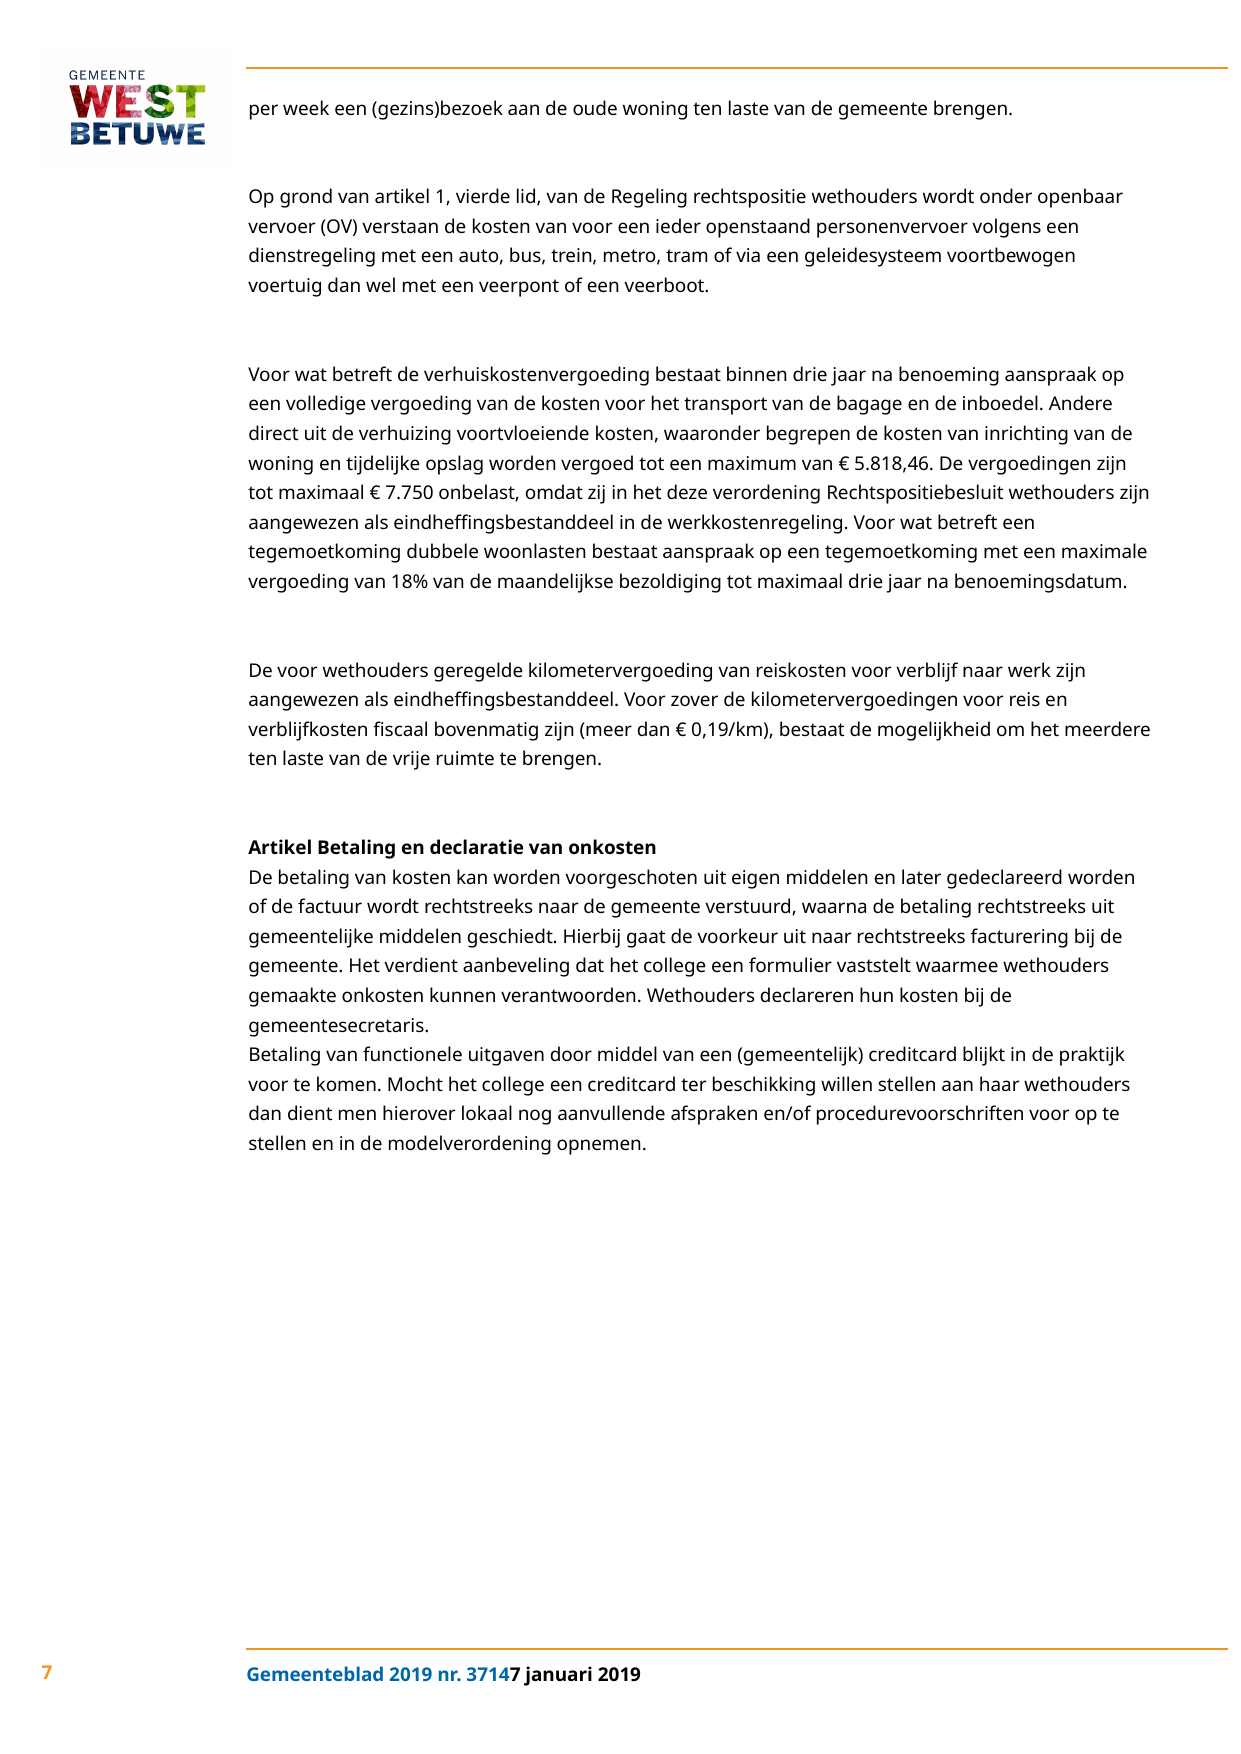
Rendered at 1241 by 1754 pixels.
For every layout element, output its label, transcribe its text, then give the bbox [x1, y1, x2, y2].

picture [41, 47, 231, 172]
text per week een (gezins)bezoek aan de oude woning ten laste van de gemeente brengen. [248, 95, 1152, 121]
text Voor wat betreft de verhuiskostenvergoeding bestaat binnen drie jaar na benoeming aanspraak op een volledige vergoeding van de kosten voor het transport van de bagage en de inboedel. Andere direct uit de verhuizing voortvloeiende kosten, waaronder begrepen de kosten van inrichting van de woning en tijdelijke opslag worden vergoed tot een maximum van € 5.818,46. De vergoedingen zijn tot maximaal € 7.750 onbelast, omdat zij in het deze verordening Rechtspositiebesluit wethouders zijn aangewezen als eindheffingsbestanddeel in de werkkostenregeling. Voor wat betreft een tegemoetkoming dubbele woonlasten bestaat aanspraak op een tegemoetkoming met een maximale vergoeding van 18% van de maandelijkse bezoldiging tot maximaal drie jaar na benoemingsdatum. [248, 361, 1152, 594]
text Artikel Betaling en declaratie van onkosten [248, 834, 1152, 860]
text De betaling van kosten kan worden voorgeschoten uit eigen middelen en later gedeclareerd worden of de factuur wordt rechtstreeks naar de gemeente verstuurd, waarna de betaling rechtstreeks uit gemeentelijke middelen geschiedt. Hierbij gaat de voorkeur uit naar rechtstreeks facturering bij de gemeente. Het verdient aanbeveling dat het college een formulier vaststelt waarmee wethouders gemaakte onkosten kunnen verantwoorden. Wethouders declareren hun kosten bij de gemeentesecretaris. [248, 864, 1152, 1038]
text De voor wethouders geregelde kilometervergoeding van reiskosten voor verblijf naar werk zijn aangewezen als eindheffingsbestanddeel. Voor zover de kilometervergoedingen voor reis en verblijfkosten fiscaal bovenmatig zijn (meer dan € 0,19/km), bestaat de mogelijkheid om het meerdere ten laste van de vrije ruimte te brengen. [248, 657, 1152, 771]
text Op grond van artikel 1, vierde lid, van de Regeling rechtspositie wethouders wordt onder openbaar vervoer (OV) verstaan de kosten van voor een ieder openstaand personenvervoer volgens een dienstregeling met een auto, bus, trein, metro, tram of via een geleidesysteem voortbewogen voertuig dan wel met een veerpont of een veerboot. [248, 183, 1152, 298]
text Betaling van functionele uitgaven door middel van een (gemeentelijk) creditcard blijkt in de praktijk voor te komen. Mocht het college een creditcard ter beschikking willen stellen aan haar wethouders dan dient men hierover lokaal nog aanvullende afspraken en/of procedurevoorschriften voor op te stellen en in de modelverordening opnemen. [248, 1041, 1152, 1156]
